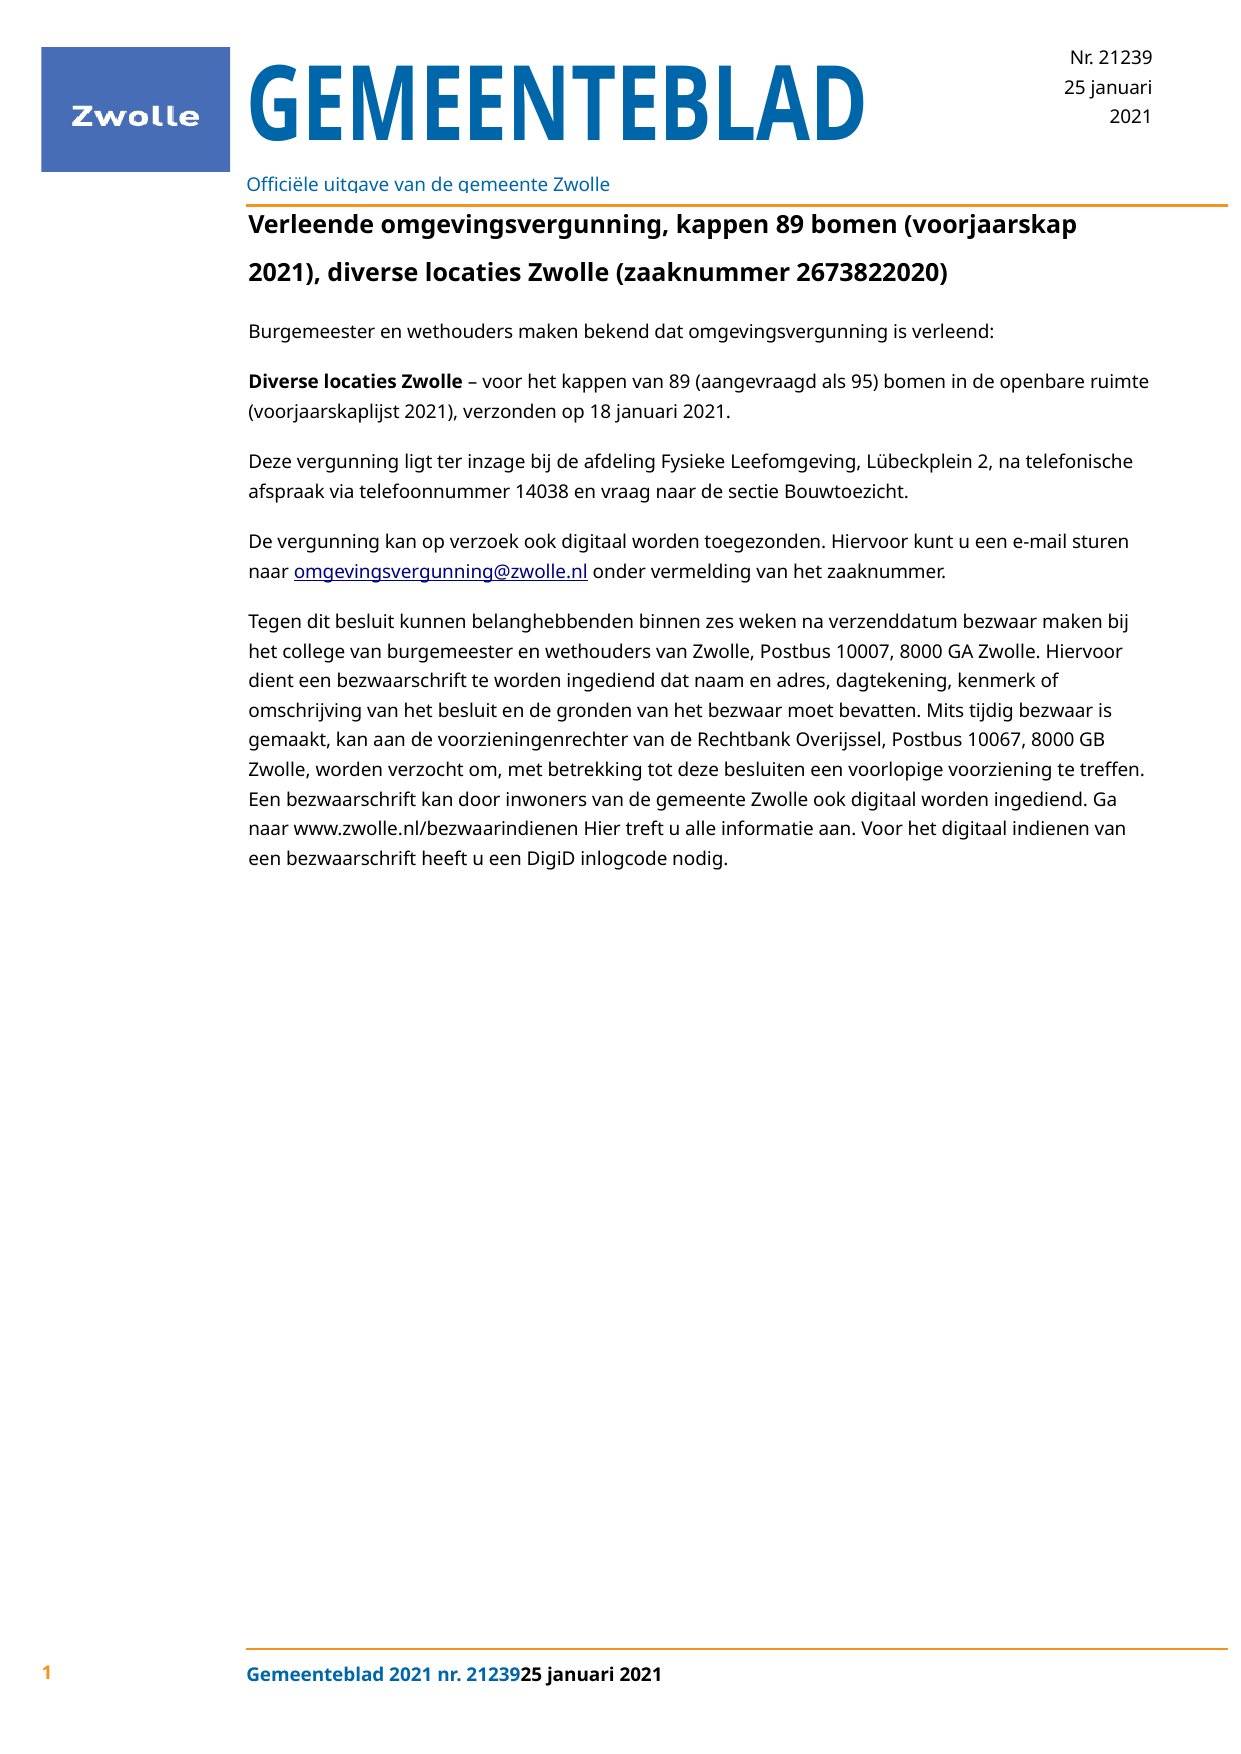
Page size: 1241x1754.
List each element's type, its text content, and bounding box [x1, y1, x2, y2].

text De vergunning kan op verzoek ook digitaal worden toegezonden. Hiervoor kunt u een e-mail sturen naar omgevingsvergunning@zwolle.nl onder vermelding van het zaaknummer. [248, 528, 1152, 584]
picture [41, 47, 231, 172]
text Diverse locaties Zwolle – voor het kappen van 89 (aangevraagd als 95) bomen in de openbare ruimte (voorjaarskaplijst 2021), verzonden op 18 januari 2021. [248, 368, 1152, 424]
text Tegen dit besluit kunnen belanghebbenden binnen zes weken na verzenddatum bezwaar maken bij het college van burgemeester en wethouders van Zwolle, Postbus 10007, 8000 GA Zwolle. Hiervoor dient een bezwaarschrift te worden ingediend dat naam en adres, dagtekening, kenmerk of omschrijving van het besluit en de gronden van het bezwaar moet bevatten. Mits tijdig bezwaar is gemaakt, kan aan de voorzieningenrechter van de Rechtbank Overijssel, Postbus 10067, 8000 GB Zwolle, worden verzocht om, met betrekking tot deze besluiten een voorlopige voorziening te treffen. Een bezwaarschrift kan door inwoners van de gemeente Zwolle ook digitaal worden ingediend. Ga naar www.zwolle.nl/bezwaarindienen Hier treft u alle informatie aan. Voor het digitaal indienen van een bezwaarschrift heeft u een DigiD inlogcode nodig. [248, 608, 1152, 871]
text Burgemeester en wethouders maken bekend dat omgevingsvergunning is verleend: [248, 318, 1152, 344]
text Verleende omgevingsvergunning, kappen 89 bomen (voorjaarskap 2021), diverse locaties Zwolle (zaaknummer 2673822020) [248, 207, 1152, 288]
text Deze vergunning ligt ter inzage bij de afdeling Fysieke Leefomgeving, Lübeckplein 2, na telefonische afspraak via telefoonnummer 14038 en vraag naar de sectie Bouwtoezicht. [248, 448, 1152, 504]
